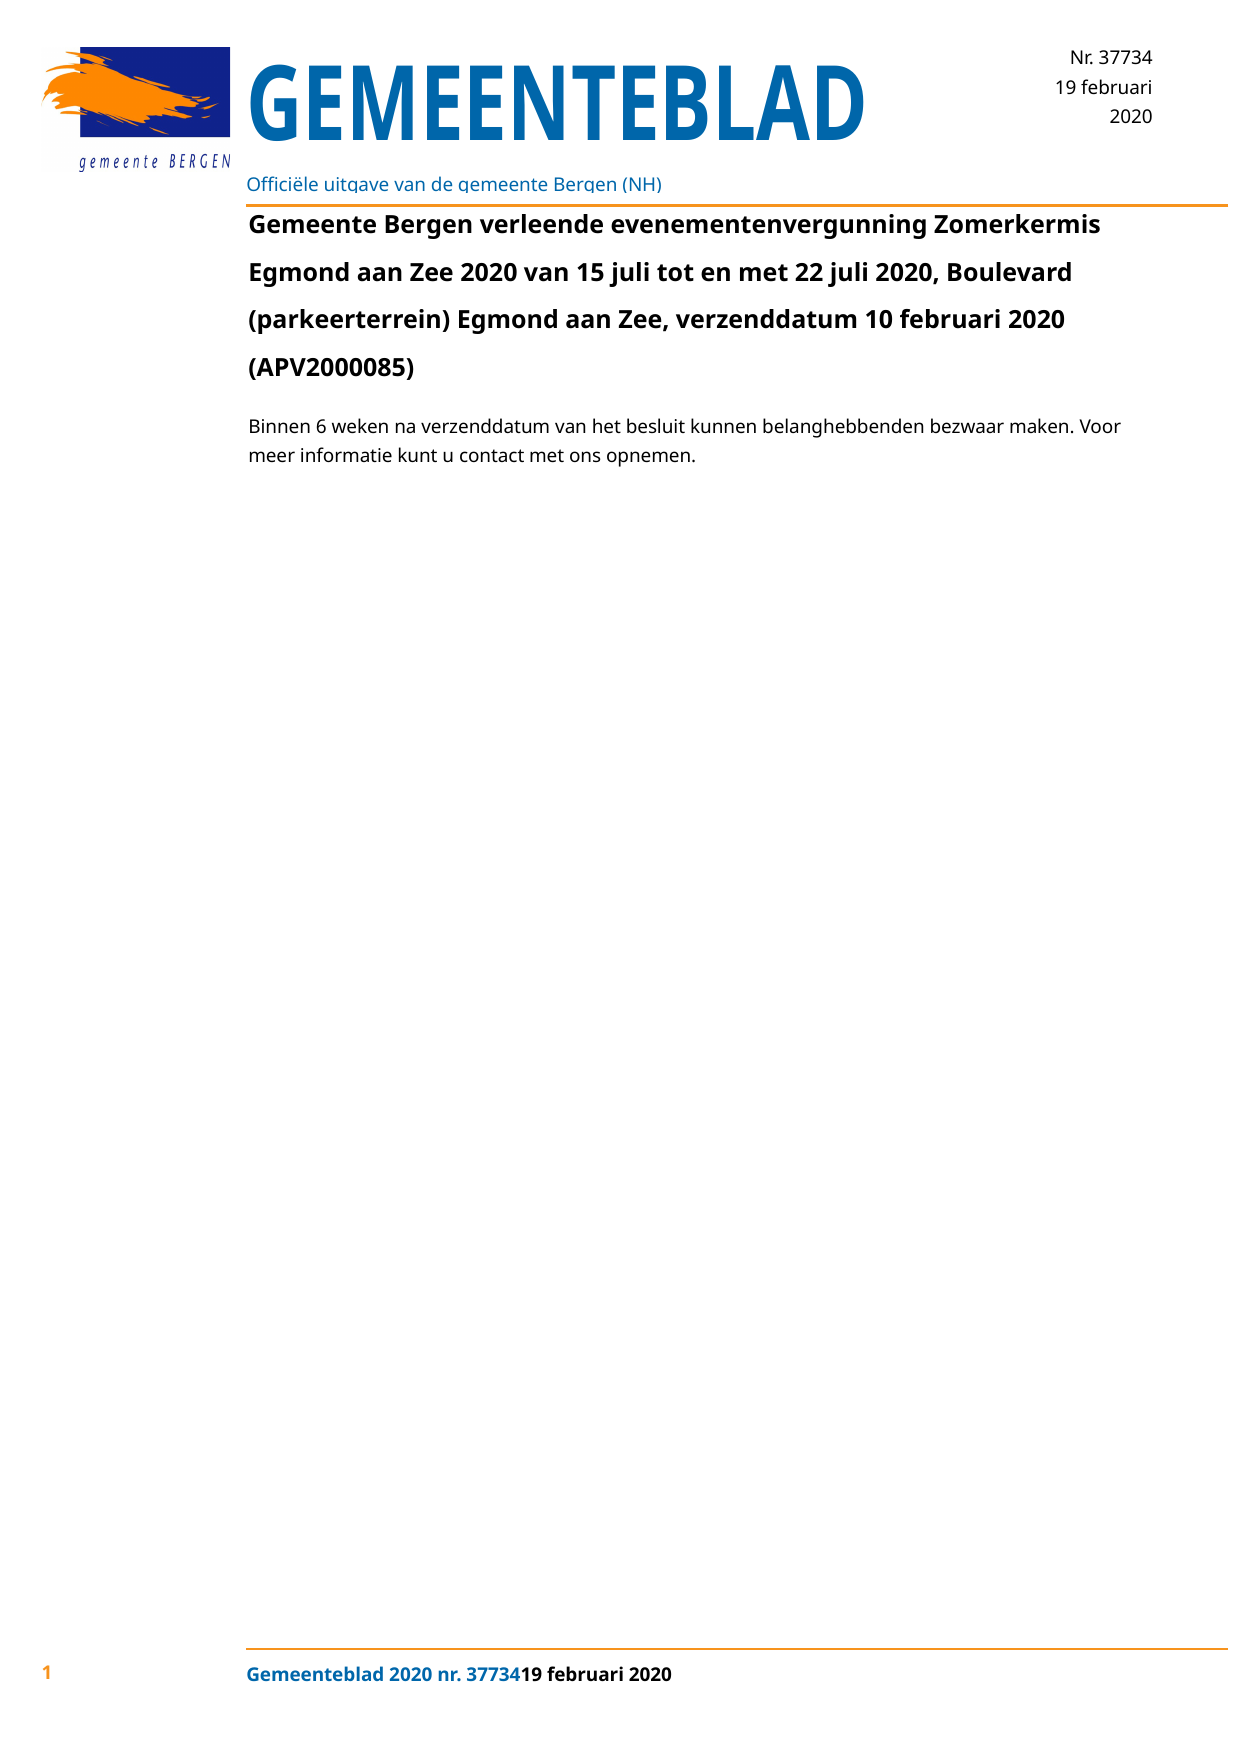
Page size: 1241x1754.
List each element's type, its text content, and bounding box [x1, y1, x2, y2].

text Binnen 6 weken na verzenddatum van het besluit kunnen belanghebbenden bezwaar maken. Voor meer informatie kunt u contact met ons opnemen. [248, 413, 1152, 468]
picture [41, 47, 231, 172]
text Gemeente Bergen verleende evenementenvergunning Zomerkermis Egmond aan Zee 2020 van 15 juli tot en met 22 juli 2020, Boulevard (parkeerterrein) Egmond aan Zee, verzenddatum 10 februari 2020 (APV2000085) [248, 207, 1152, 384]
